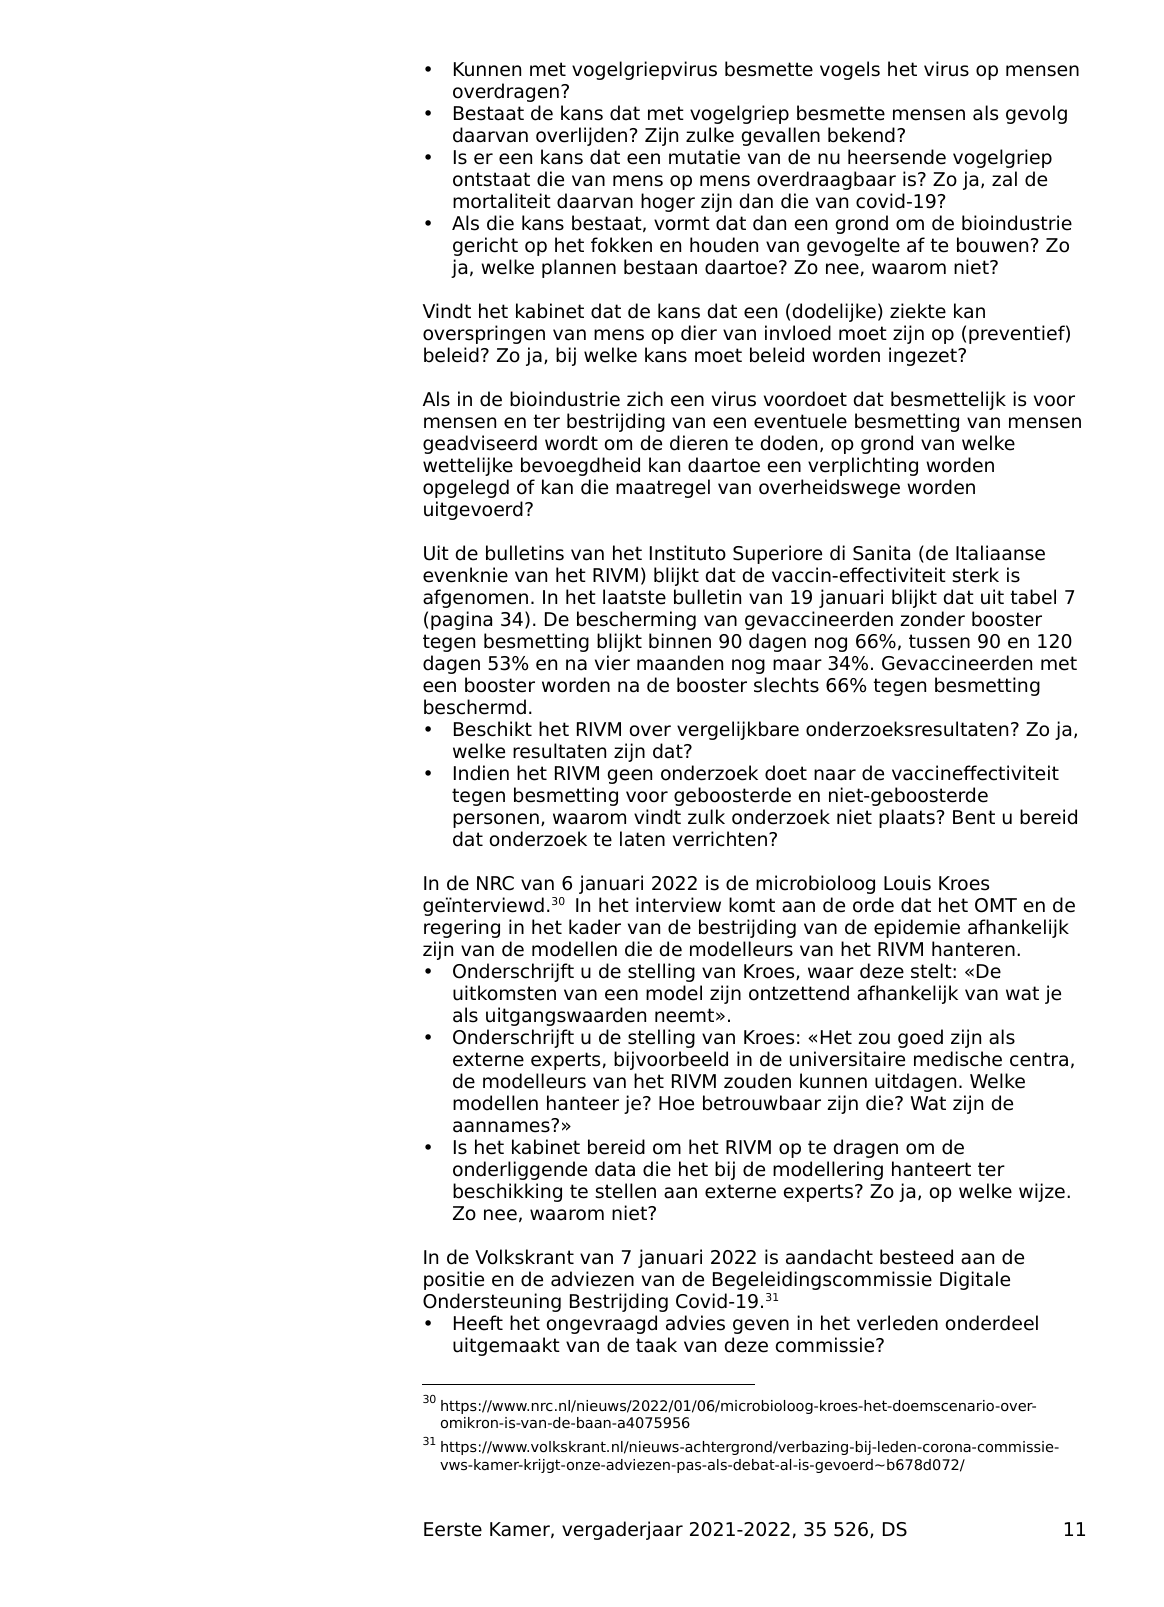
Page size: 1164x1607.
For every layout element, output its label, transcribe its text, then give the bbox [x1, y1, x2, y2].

text Uit de bulletins van het Instituto Superiore di Sanita (de Italiaanse evenknie van het RIVM) blijkt dat de vaccin-effectiviteit sterk is afgenomen. In het laatste bulletin van 19 januari blijkt dat uit tabel 7 (pagina 34). De bescherming van gevaccineerden zonder booster tegen besmetting blijkt binnen 90 dagen nog 66%, tussen 90 en 120 dagen 53% en na vier maanden nog maar 34%. Gevaccineerden met een booster worden na de booster slechts 66% tegen besmetting beschermd. [422, 543, 1087, 719]
text • Beschikt het RIVM over vergelijkbare onderzoeksresultaten? Zo ja, welke resultaten zijn dat? [422, 719, 1087, 763]
text https://www.volkskrant.nl/nieuws-achtergrond/verbazing-bij-leden-corona-commissie-vws-kamer-krijgt-onze-adviezen-pas-als-debat-al-is-gevoerd~b678d072/ [422, 1435, 1087, 1474]
text • Onderschrijft u de stelling van Kroes, waar deze stelt: «De uitkomsten van een model zijn ontzettend afhankelijk van wat je als uitgangswaarden neemt». [422, 961, 1087, 1027]
text https://www.nrc.nl/nieuws/2022/01/06/microbioloog-kroes-het-doemscenario-over-omikron-is-van-de-baan-a4075956 [422, 1393, 1087, 1432]
text • Is er een kans dat een mutatie van de nu heersende vogelgriep ontstaat die van mens op mens overdraagbaar is? Zo ja, zal de mortaliteit daarvan hoger zijn dan die van covid-19? [422, 147, 1087, 213]
text Als in de bioindustrie zich een virus voordoet dat besmettelijk is voor mensen en ter bestrijding van een eventuele besmetting van mensen geadviseerd wordt om de dieren te doden, op grond van welke wettelijke bevoegdheid kan daartoe een verplichting worden opgelegd of kan die maatregel van overheidswege worden uitgevoerd? [422, 389, 1087, 521]
text In de NRC van 6 januari 2022 is de microbioloog Louis Kroes geïnterviewd. In het interview komt aan de orde dat het OMT en de regering in het kader van de bestrijding van de epidemie afhankelijk zijn van de modellen die de modelleurs van het RIVM hanteren. [422, 873, 1087, 961]
text In de Volkskrant van 7 januari 2022 is aandacht besteed aan de positie en de adviezen van de Begeleidingscommissie Digitale Ondersteuning Bestrijding Covid-19. [422, 1247, 1087, 1313]
text • Bestaat de kans dat met vogelgriep besmette mensen als gevolg daarvan overlijden? Zijn zulke gevallen bekend? [422, 103, 1087, 147]
text • Onderschrijft u de stelling van Kroes: «Het zou goed zijn als externe experts, bijvoorbeeld in de universitaire medische centra, de modelleurs van het RIVM zouden kunnen uitdagen. Welke modellen hanteer je? Hoe betrouwbaar zijn die? Wat zijn de aannames?» [422, 1027, 1087, 1137]
text Vindt het kabinet dat de kans dat een (dodelijke) ziekte kan overspringen van mens op dier van invloed moet zijn op (preventief) beleid? Zo ja, bij welke kans moet beleid worden ingezet? [422, 301, 1087, 367]
text • Kunnen met vogelgriepvirus besmette vogels het virus op mensen overdragen? [422, 59, 1087, 103]
text • Indien het RIVM geen onderzoek doet naar de vaccineffectiviteit tegen besmetting voor geboosterde en niet-geboosterde personen, waarom vindt zulk onderzoek niet plaats? Bent u bereid dat onderzoek te laten verrichten? [422, 763, 1087, 851]
text • Als die kans bestaat, vormt dat dan een grond om de bioindustrie gericht op het fokken en houden van gevogelte af te bouwen? Zo ja, welke plannen bestaan daartoe? Zo nee, waarom niet? [422, 213, 1087, 279]
text • Is het kabinet bereid om het RIVM op te dragen om de onderliggende data die het bij de modellering hanteert ter beschikking te stellen aan externe experts? Zo ja, op welke wijze. Zo nee, waarom niet? [422, 1137, 1087, 1225]
text • Heeft het ongevraagd advies geven in het verleden onderdeel uitgemaakt van de taak van deze commissie? [422, 1313, 1087, 1357]
